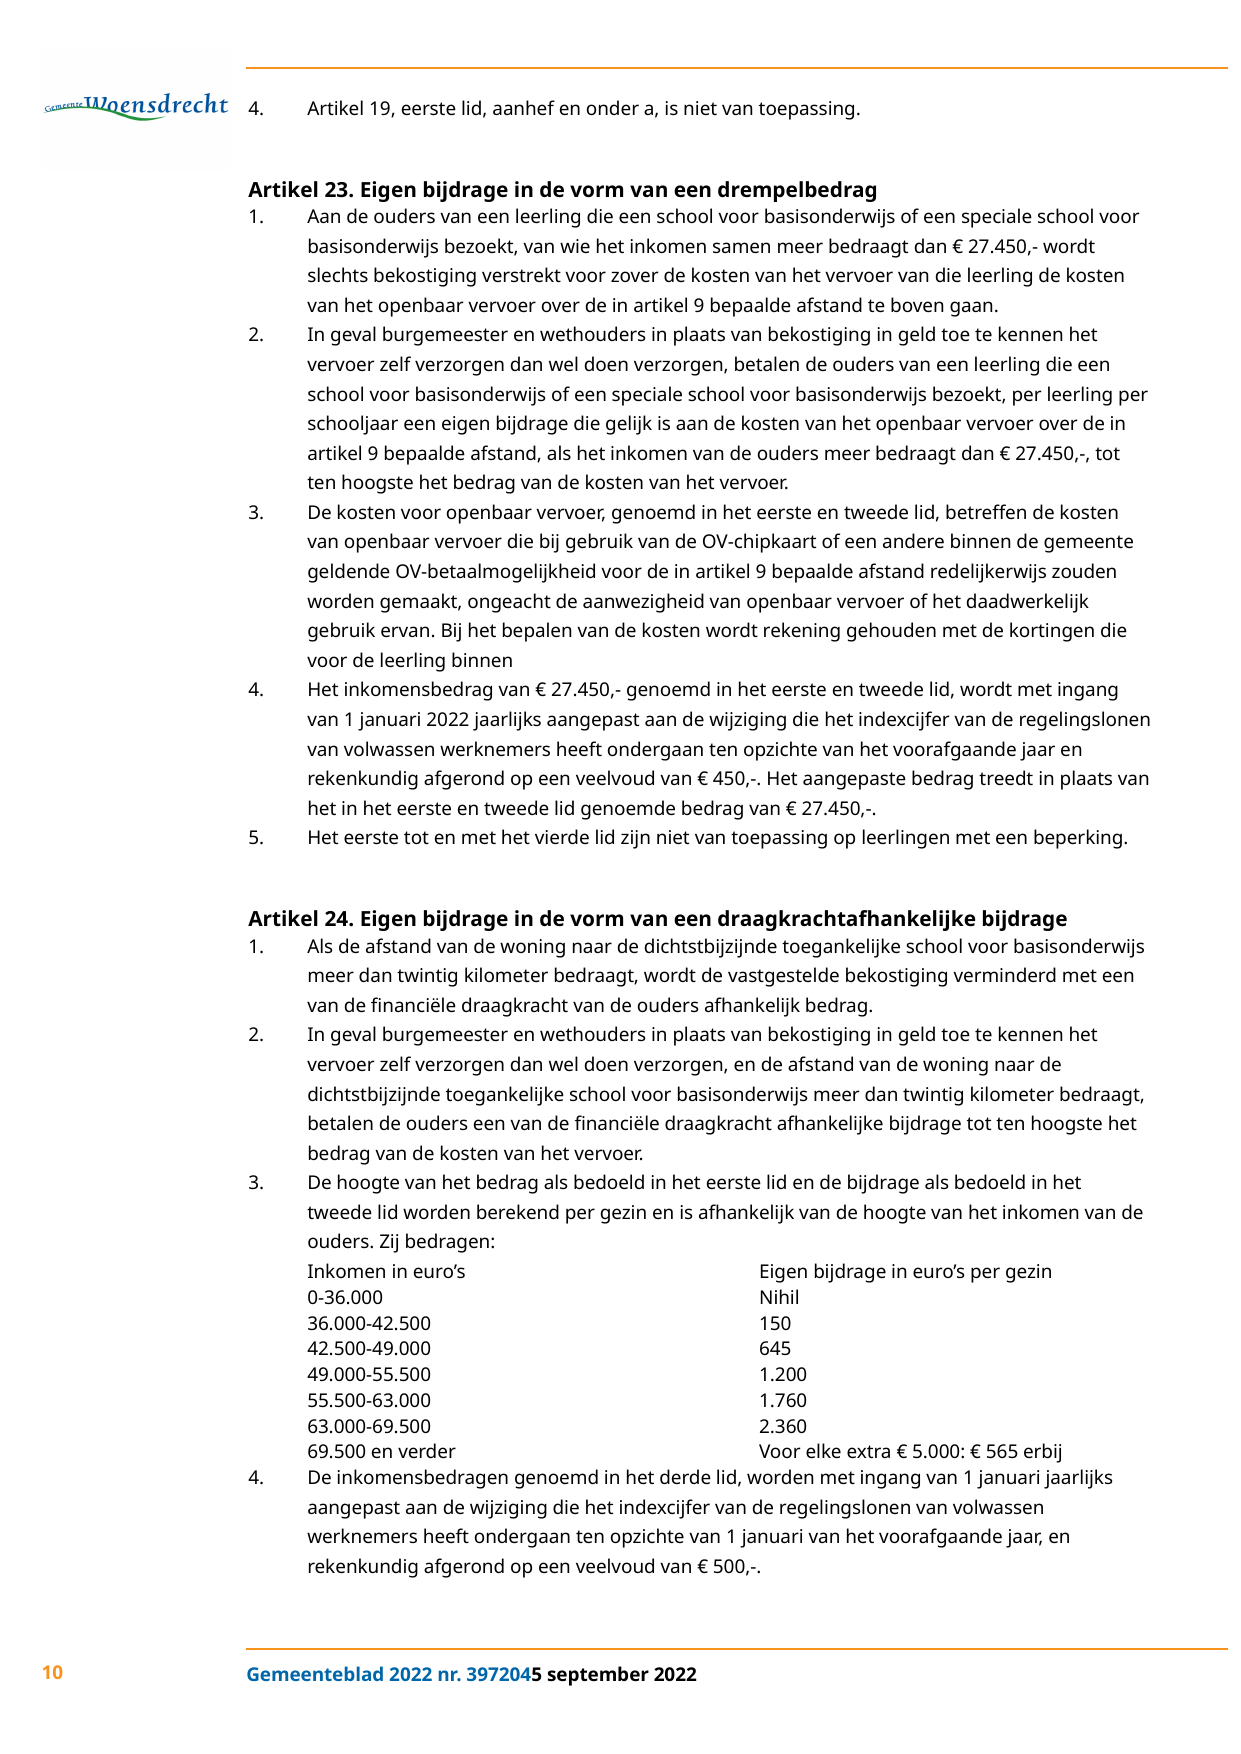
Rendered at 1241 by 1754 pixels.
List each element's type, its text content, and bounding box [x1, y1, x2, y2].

list Als de afstand van de woning naar de dichtstbijzijnde toegankelijke school voor basisonderwijs meer dan twintig kilometer bedraagt, wordt de vastgestelde bekostiging verminderd met een van de financiële draagkracht van de ouders afhankelijk bedrag. [248, 933, 1152, 1018]
table_cell 1.200 [759, 1361, 1211, 1387]
table_header Inkomen in euro’s [307, 1259, 759, 1284]
picture [41, 47, 231, 172]
table_cell 49.000-55.500 [307, 1361, 759, 1387]
table_cell 0-36.000 [307, 1284, 759, 1310]
list De hoogte van het bedrag als bedoeld in het eerste lid en de bijdrage als bedoeld in het tweede lid worden berekend per gezin en is afhankelijk van de hoogte van het inkomen van de ouders. Zij bedragen: [248, 1169, 1152, 1254]
table_header Eigen bijdrage in euro’s per gezin [759, 1259, 1211, 1284]
table_cell 645 [759, 1336, 1211, 1361]
list De inkomensbedragen genoemd in het derde lid, worden met ingang van 1 januari jaarlijks aangepast aan de wijziging die het indexcijfer van de regelingslonen van volwassen werknemers heeft ondergaan ten opzichte van 1 januari van het voorafgaande jaar, en rekenkundig afgerond op een veelvoud van € 500,-. [248, 1464, 1152, 1579]
table_cell Voor elke extra € 5.000: € 565 erbij [759, 1439, 1211, 1464]
list Het inkomensbedrag van € 27.450,- genoemd in het eerste en tweede lid, wordt met ingang van 1 januari 2022 jaarlijks aangepast aan de wijziging die het indexcijfer van de regelingslonen van volwassen werknemers heeft ondergaan ten opzichte van het voorafgaande jaar en rekenkundig afgerond op een veelvoud van € 450,-. Het aangepaste bedrag treedt in plaats van het in het eerste en tweede lid genoemde bedrag van € 27.450,-. [248, 677, 1152, 821]
list In geval burgemeester en wethouders in plaats van bekostiging in geld toe te kennen het vervoer zelf verzorgen dan wel doen verzorgen, en de afstand van de woning naar de dichtstbijzijnde toegankelijke school voor basisonderwijs meer dan twintig kilometer bedraagt, betalen de ouders een van de financiële draagkracht afhankelijke bijdrage tot ten hoogste het bedrag van de kosten van het vervoer. [248, 1022, 1152, 1166]
list De kosten voor openbaar vervoer, genoemd in het eerste en tweede lid, betreffen de kosten van openbaar vervoer die bij gebruik van de OV-chipkaart of een andere binnen de gemeente geldende OV-betaalmogelijkheid voor de in artikel 9 bepaalde afstand redelijkerwijs zouden worden gemaakt, ongeacht de aanwezigheid van openbaar vervoer of het daadwerkelijk gebruik ervan. Bij het bepalen van de kosten wordt rekening gehouden met de kortingen die voor de leerling binnen [248, 499, 1152, 673]
table_cell 63.000-69.500 [307, 1413, 759, 1438]
table_cell 1.760 [759, 1387, 1211, 1413]
list Artikel 19, eerste lid, aanhef en onder a, is niet van toepassing. [248, 95, 1152, 121]
table_cell Nihil [759, 1284, 1211, 1310]
table_cell 36.000-42.500 [307, 1310, 759, 1336]
table_cell 2.360 [759, 1413, 1211, 1438]
text Artikel 23. Eigen bijdrage in de vorm van een drempelbedrag [248, 175, 1152, 203]
list In geval burgemeester en wethouders in plaats van bekostiging in geld toe te kennen het vervoer zelf verzorgen dan wel doen verzorgen, betalen de ouders van een leerling die een school voor basisonderwijs of een speciale school voor basisonderwijs bezoekt, per leerling per schooljaar een eigen bijdrage die gelijk is aan de kosten van het openbaar vervoer over de in artikel 9 bepaalde afstand, als het inkomen van de ouders meer bedraagt dan € 27.450,-, tot ten hoogste het bedrag van de kosten van het vervoer. [248, 322, 1152, 495]
text Artikel 24. Eigen bijdrage in de vorm van een draagkrachtafhankelijke bijdrage [248, 904, 1152, 933]
table_cell 55.500-63.000 [307, 1387, 759, 1413]
table_cell 69.500 en verder [307, 1439, 759, 1464]
list Aan de ouders van een leerling die een school voor basisonderwijs of een speciale school voor basisonderwijs bezoekt, van wie het inkomen samen meer bedraagt dan € 27.450,- wordt slechts bekostiging verstrekt voor zover de kosten van het vervoer van die leerling de kosten van het openbaar vervoer over de in artikel 9 bepaalde afstand te boven gaan. [248, 203, 1152, 318]
list Het eerste tot en met het vierde lid zijn niet van toepassing op leerlingen met een beperking. [248, 824, 1152, 850]
table_cell 150 [759, 1310, 1211, 1336]
table_cell 42.500-49.000 [307, 1336, 759, 1361]
